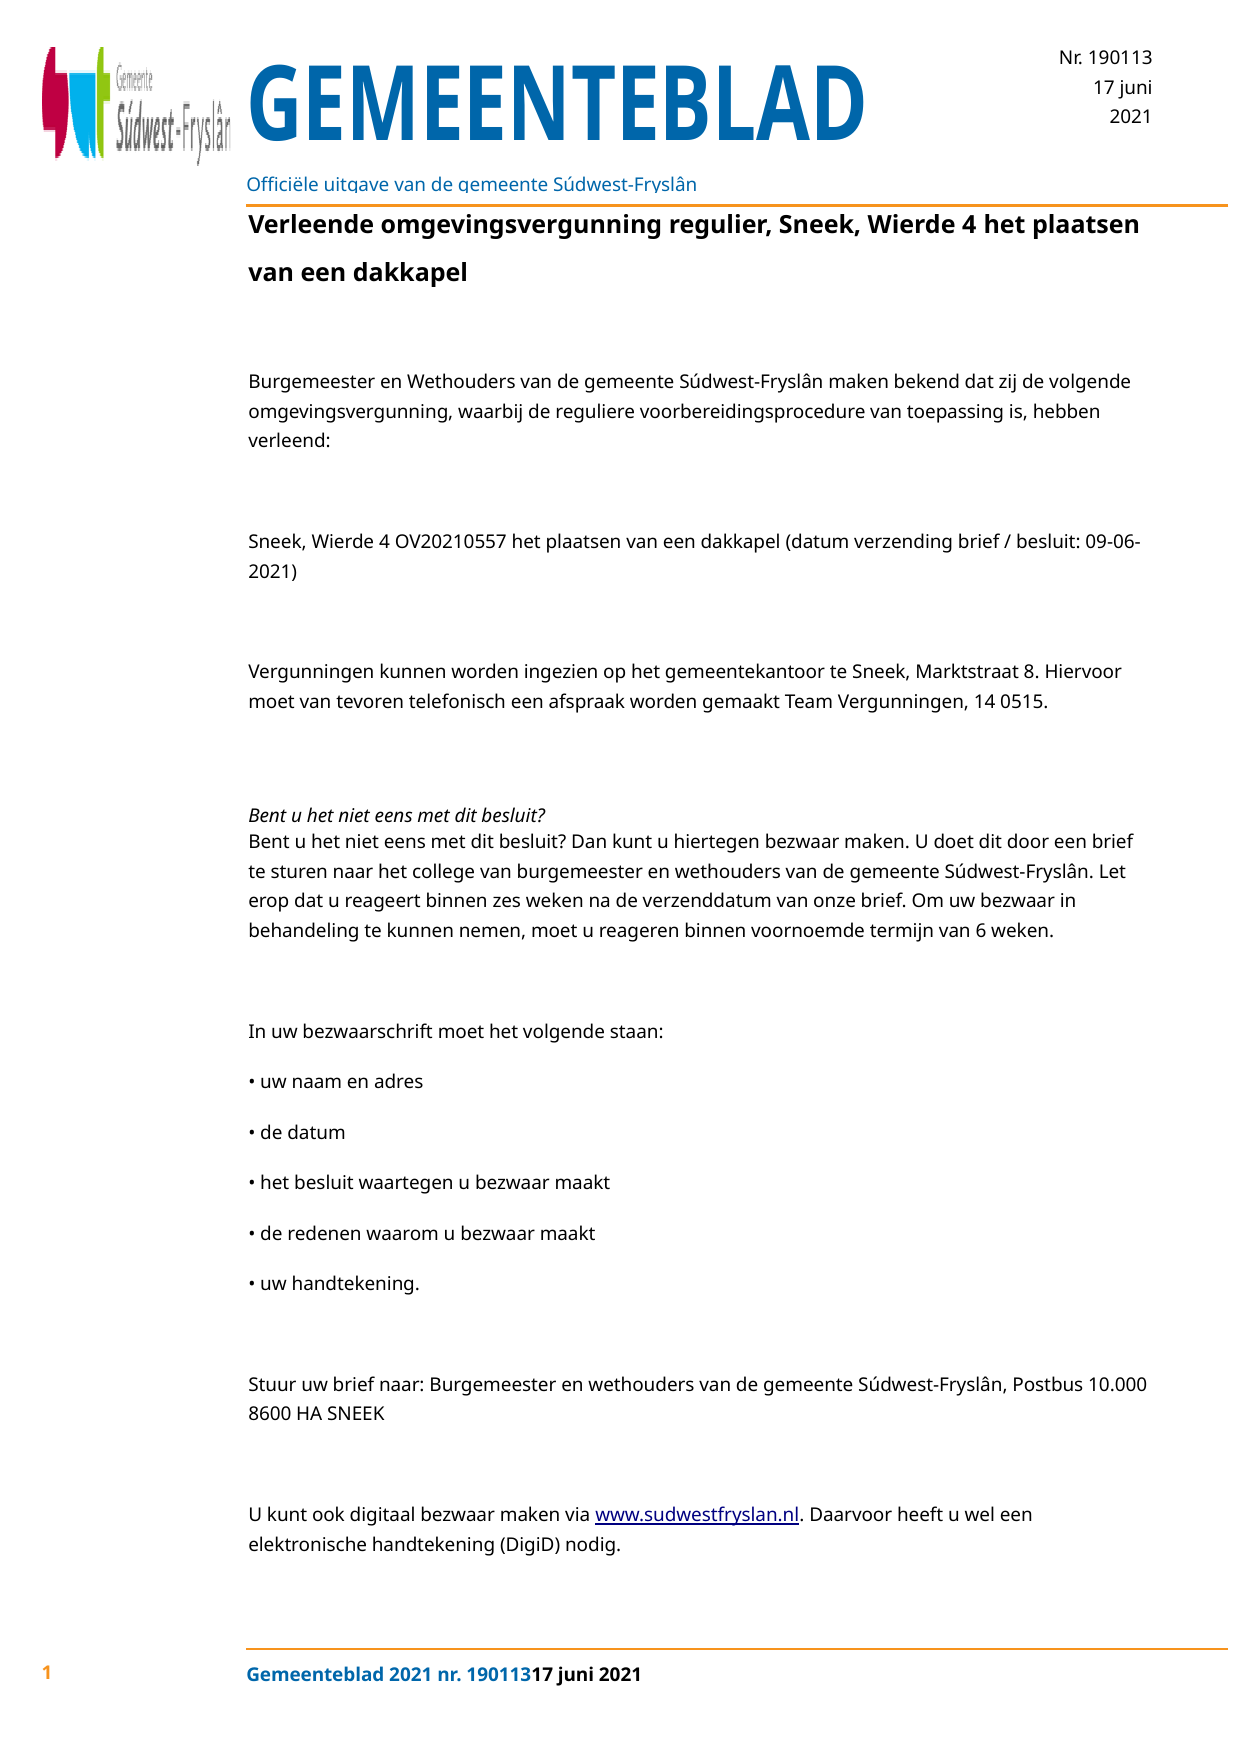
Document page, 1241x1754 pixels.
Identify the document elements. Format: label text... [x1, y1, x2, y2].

text • uw handtekening. [248, 1270, 1152, 1296]
text Vergunningen kunnen worden ingezien op het gemeentekantoor te Sneek, Marktstraat 8. Hiervoor moet van tevoren telefonisch een afspraak worden gemaakt Team Vergunningen, 14 0515. [248, 659, 1152, 714]
text • de redenen waarom u bezwaar maakt [248, 1220, 1152, 1245]
text In uw bezwaarschrift moet het volgende staan: [248, 1018, 1152, 1044]
text Bent u het niet eens met dit besluit? Dan kunt u hiertegen bezwaar maken. U doet dit door een brief te sturen naar het college van burgemeester en wethouders van de gemeente Súdwest-Fryslân. Let erop dat u reageert binnen zes weken na de verzenddatum van onze brief. Om uw bezwaar in behandeling te kunnen nemen, moet u reageren binnen voornoemde termijn van 6 weken. [248, 828, 1152, 943]
text • uw naam en adres [248, 1068, 1152, 1094]
text Bent u het niet eens met dit besluit? [248, 803, 1152, 828]
text Verleende omgevingsvergunning regulier, Sneek, Wierde 4 het plaatsen van een dakkapel [248, 207, 1152, 288]
text Stuur uw brief naar: Burgemeester en wethouders van de gemeente Súdwest-Fryslân, Postbus 10.000 8600 HA SNEEK [248, 1371, 1152, 1426]
picture [41, 47, 231, 172]
text • de datum [248, 1119, 1152, 1144]
text Sneek, Wierde 4 OV20210557 het plaatsen van een dakkapel (datum verzending brief / besluit: 09-06-2021) [248, 528, 1152, 584]
text U kunt ook digitaal bezwaar maken via www.sudwestfryslan.nl. Daarvoor heeft u wel een elektronische handtekening (DigiD) nodig. [248, 1501, 1152, 1557]
text Burgemeester en Wethouders van de gemeente Súdwest-Fryslân maken bekend dat zij de volgende omgevingsvergunning, waarbij de reguliere voorbereidingsprocedure van toepassing is, hebben verleend: [248, 368, 1152, 453]
text • het besluit waartegen u bezwaar maakt [248, 1169, 1152, 1195]
